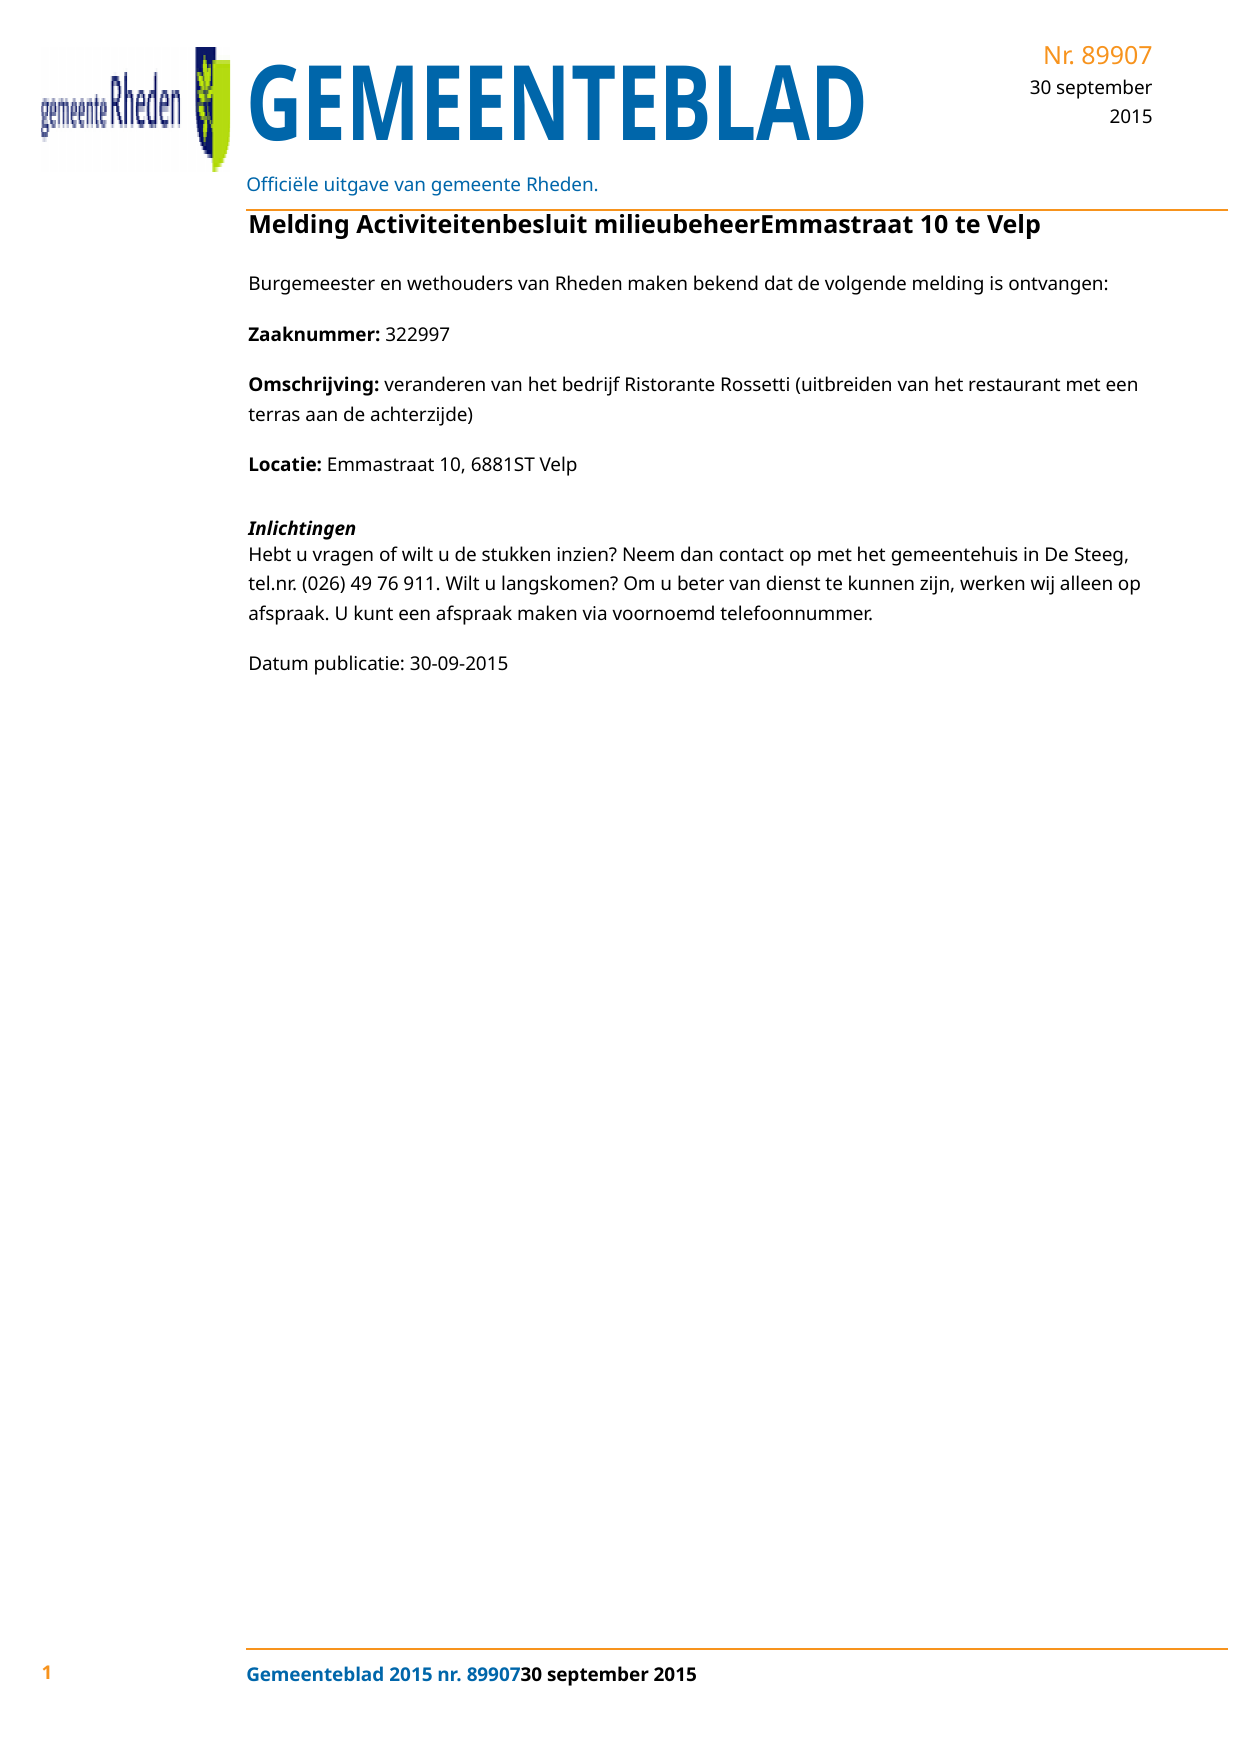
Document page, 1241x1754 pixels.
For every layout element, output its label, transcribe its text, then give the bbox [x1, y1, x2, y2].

text Melding Activiteitenbesluit milieubeheerEmmastraat 10 te Velp [248, 211, 1152, 241]
text Zaaknummer: 322997 [248, 321, 1152, 346]
text Locatie: Emmastraat 10, 6881ST Velp [248, 451, 1152, 477]
picture [41, 47, 231, 172]
text Omschrijving: veranderen van het bedrijf Ristorante Rossetti (uitbreiden van het restaurant met een terras aan de achterzijde) [248, 371, 1152, 426]
text Hebt u vragen of wilt u de stukken inzien? Neem dan contact op met het gemeentehuis in De Steeg, tel.nr. (026) 49 76 911. Wilt u langskomen? Om u beter van dienst te kunnen zijn, werken wij alleen op afspraak. U kunt een afspraak maken via voornoemd telefoonnummer. [248, 541, 1152, 626]
text Datum publicatie: 30-09-2015 [248, 650, 1152, 676]
text Burgemeester en wethouders van Rheden maken bekend dat de volgende melding is ontvangen: [248, 270, 1152, 296]
text Inlichtingen [248, 515, 1152, 541]
